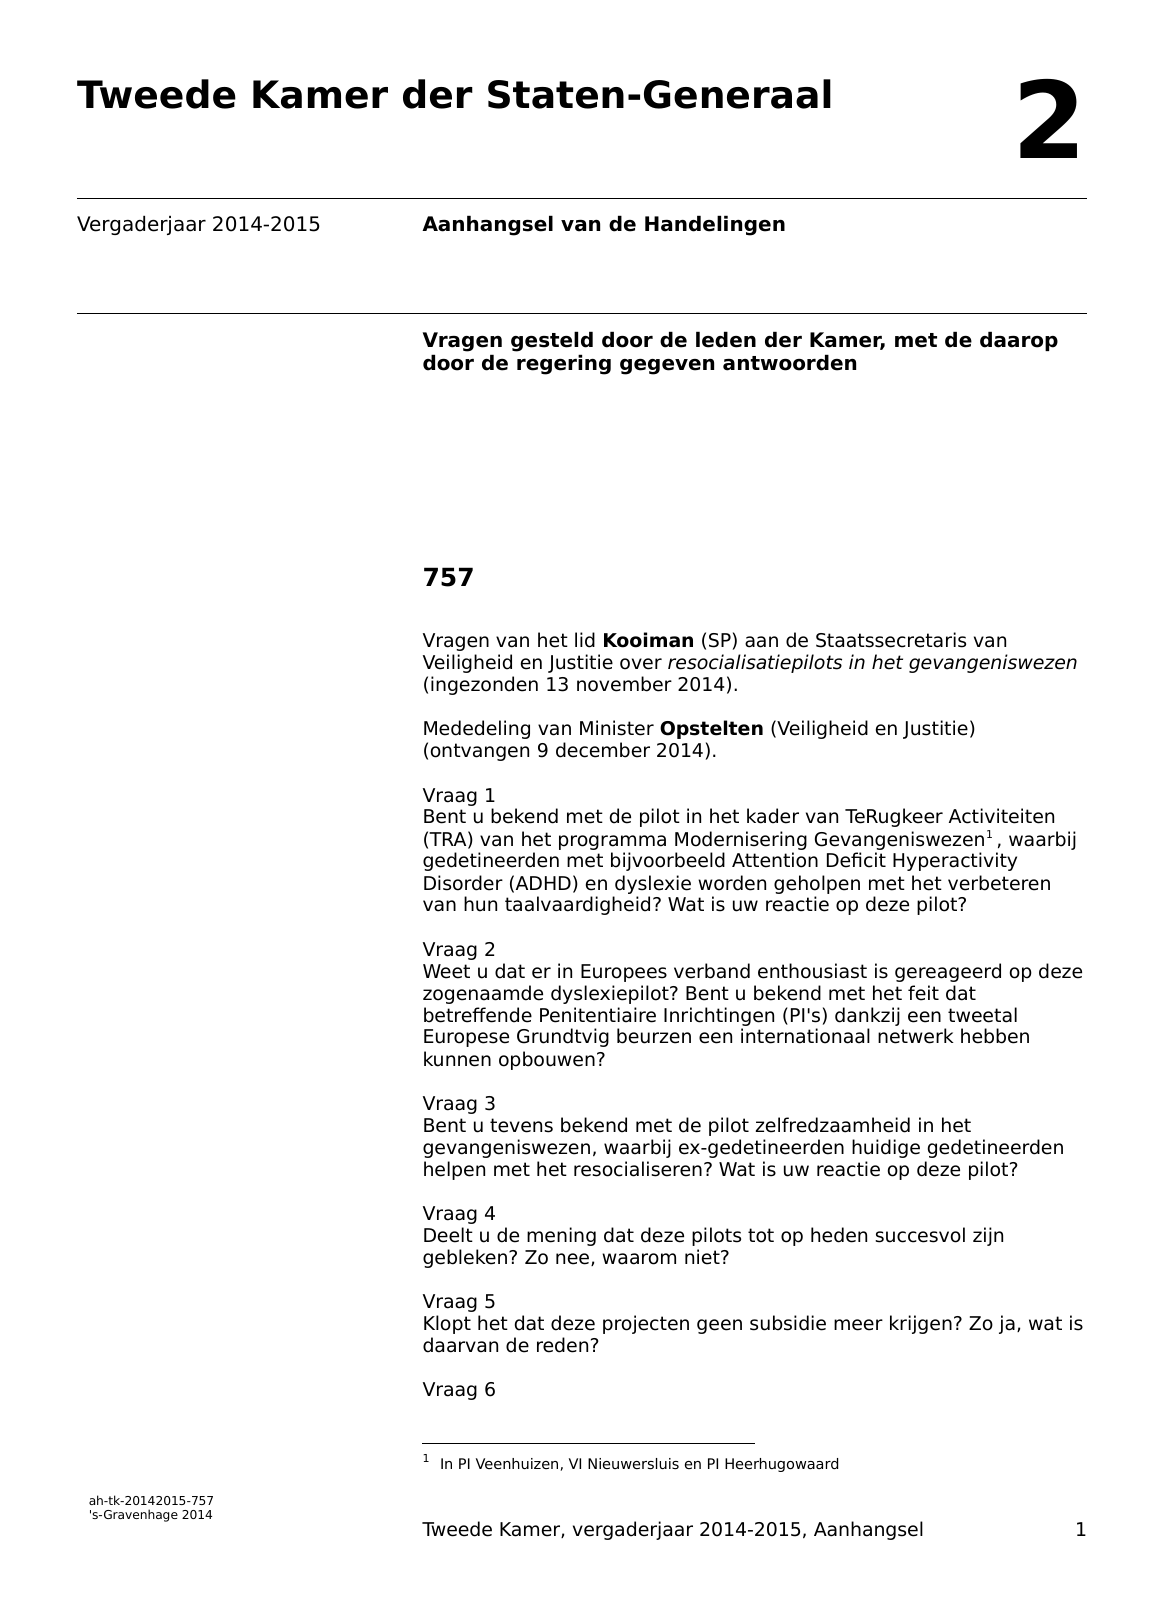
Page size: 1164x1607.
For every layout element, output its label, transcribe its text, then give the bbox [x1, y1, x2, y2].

text Weet u dat er in Europees verband enthousiast is gereageerd op deze zogenaamde dyslexiepilot? Bent u bekend met het feit dat betreffende Penitentiaire Inrichtingen (PI's) dankzij een tweetal Europese Grundtvig beurzen een internationaal netwerk hebben kunnen opbouwen? [422, 961, 1087, 1070]
text Vraag 1 [422, 784, 1087, 806]
table_header Tweede Kamer der Staten-Generaal [77, 59, 886, 198]
text 757 [422, 563, 1087, 592]
text Vraag 5 [422, 1291, 1087, 1313]
text Vraag 6 [422, 1379, 1087, 1401]
text Vraag 4 [422, 1203, 1087, 1225]
table_cell Aanhangsel van de Handelingen [422, 199, 1087, 313]
text In PI Veenhuizen, VI Nieuwersluis en PI Heerhugowaard [422, 1452, 1087, 1474]
text Bent u tevens bekend met de pilot zelfredzaamheid in het gevangeniswezen, waarbij ex-gedetineerden huidige gedetineerden helpen met het resocialiseren? Wat is uw reactie op deze pilot? [422, 1114, 1087, 1181]
table_cell Vergaderjaar 2014-2015 [77, 199, 422, 313]
text Bent u bekend met de pilot in het kader van TeRugkeer Activiteiten (TRA) van het programma Modernisering Gevangeniswezen, waarbij gedetineerden met bijvoorbeeld Attention Deficit Hyperactivity Disorder (ADHD) en dyslexie worden geholpen met het verbeteren van hun taalvaardigheid? Wat is uw reactie op deze pilot? [422, 806, 1087, 916]
text Deelt u de mening dat deze pilots tot op heden succesvol zijn gebleken? Zo nee, waarom niet? [422, 1225, 1087, 1269]
text Klopt het dat deze projecten geen subsidie meer krijgen? Zo ja, wat is daarvan de reden? [422, 1313, 1087, 1357]
table_header 2 [886, 59, 1087, 198]
text Vraag 2 [422, 938, 1087, 961]
table_cell Vragen gesteld door de leden der Kamer, met de daarop door de regering gegeven antwoorden [422, 314, 1087, 375]
text Vragen van het lid Kooiman (SP) aan de Staatssecretaris van Veiligheid en Justitie over resocialisatiepilots in het gevangeniswezen (ingezonden 13 november 2014). [422, 630, 1087, 696]
text 's-Gravenhage 2014 [88, 1508, 323, 1522]
text Mededeling van Minister Opstelten (Veiligheid en Justitie) (ontvangen 9 december 2014). [422, 718, 1087, 762]
table_cell [77, 314, 422, 375]
text ah-tk-20142015-757 [88, 1494, 323, 1508]
text Vraag 3 [422, 1093, 1087, 1114]
